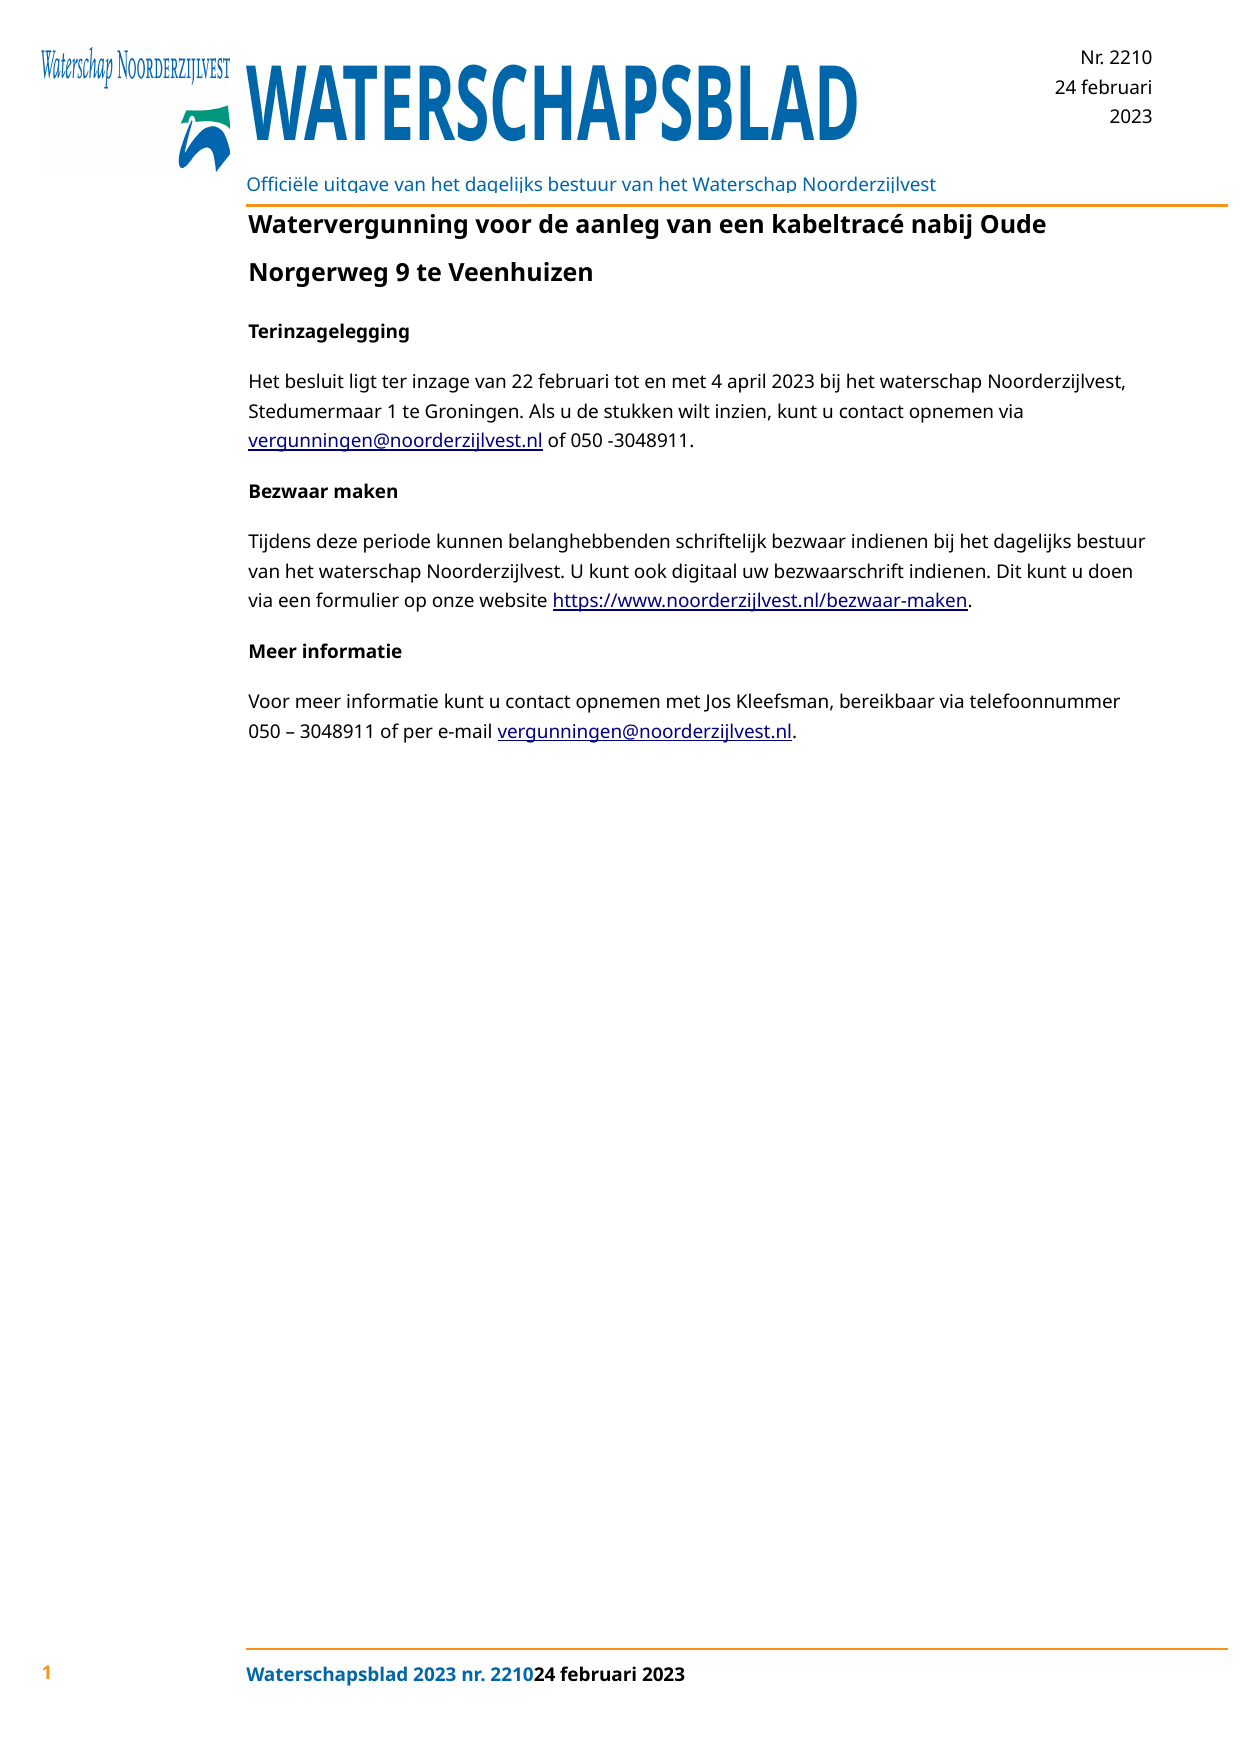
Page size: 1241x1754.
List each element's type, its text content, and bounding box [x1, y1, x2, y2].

text Tijdens deze periode kunnen belanghebbenden schriftelijk bezwaar indienen bij het dagelijks bestuur van het waterschap Noorderzijlvest. U kunt ook digitaal uw bezwaarschrift indienen. Dit kunt u doen via een formulier op onze website https://www.noorderzijlvest.nl/bezwaar-maken. [248, 528, 1152, 613]
text Bezwaar maken [248, 478, 1152, 504]
text Het besluit ligt ter inzage van 22 februari tot en met 4 april 2023 bij het waterschap Noorderzijlvest, Stedumermaar 1 te Groningen. Als u de stukken wilt inzien, kunt u contact opnemen via vergunningen@noorderzijlvest.nl of 050 -3048911. [248, 368, 1152, 453]
picture [41, 47, 231, 172]
text Voor meer informatie kunt u contact opnemen met Jos Kleefsman, bereikbaar via telefoonnummer 050 – 3048911 of per e-mail vergunningen@noorderzijlvest.nl. [248, 688, 1152, 744]
text Terinzagelegging [248, 318, 1152, 344]
text Meer informatie [248, 638, 1152, 664]
text Watervergunning voor de aanleg van een kabeltracé nabij Oude Norgerweg 9 te Veenhuizen [248, 207, 1152, 288]
